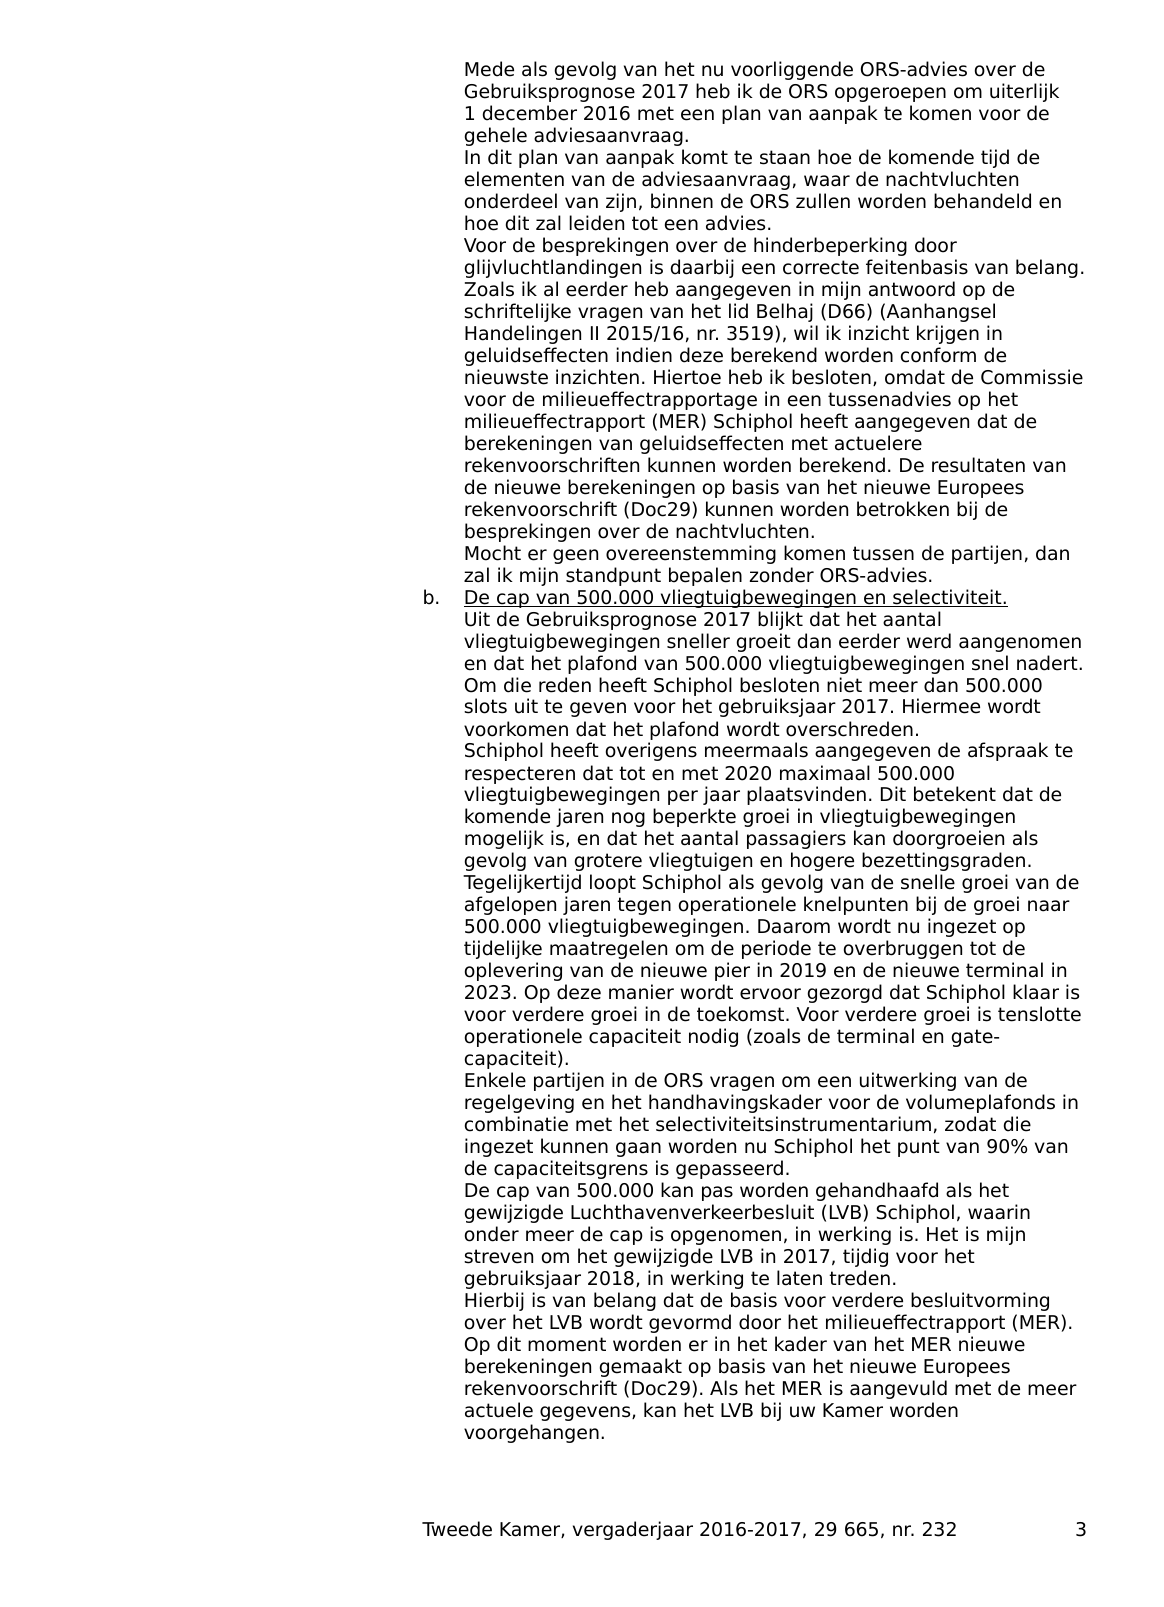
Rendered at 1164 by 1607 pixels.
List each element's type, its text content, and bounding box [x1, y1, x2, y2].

text In dit plan van aanpak komt te staan hoe de komende tijd de elementen van de adviesaanvraag, waar de nachtvluchten onderdeel van zijn, binnen de ORS zullen worden behandeld en hoe dit zal leiden tot een advies. [464, 147, 1087, 235]
text b. De cap van 500.000 vliegtuigbewegingen en selectiviteit. [422, 587, 1087, 608]
text Mede als gevolg van het nu voorliggende ORS-advies over de Gebruiksprognose 2017 heb ik de ORS opgeroepen om uiterlijk 1 december 2016 met een plan van aanpak te komen voor de gehele adviesaanvraag. [464, 59, 1087, 147]
text Schiphol heeft overigens meermaals aangegeven de afspraak te respecteren dat tot en met 2020 maximaal 500.000 vliegtuigbewegingen per jaar plaatsvinden. Dit betekent dat de komende jaren nog beperkte groei in vliegtuigbewegingen mogelijk is, en dat het aantal passagiers kan doorgroeien als gevolg van grotere vliegtuigen en hogere bezettingsgraden. Tegelijkertijd loopt Schiphol als gevolg van de snelle groei van de afgelopen jaren tegen operationele knelpunten bij de groei naar 500.000 vliegtuigbewegingen. Daarom wordt nu ingezet op tijdelijke maatregelen om de periode te overbruggen tot de oplevering van de nieuwe pier in 2019 en de nieuwe terminal in 2023. Op deze manier wordt ervoor gezorgd dat Schiphol klaar is voor verdere groei in de toekomst. Voor verdere groei is tenslotte operationele capaciteit nodig (zoals de terminal en gate-capaciteit). [464, 740, 1087, 1070]
text Voor de besprekingen over de hinderbeperking door glijvluchtlandingen is daarbij een correcte feitenbasis van belang. Zoals ik al eerder heb aangegeven in mijn antwoord op de schriftelijke vragen van het lid Belhaj (D66) (Aanhangsel Handelingen II 2015/16, nr. 3519), wil ik inzicht krijgen in geluidseffecten indien deze berekend worden conform de nieuwste inzichten. Hiertoe heb ik besloten, omdat de Commissie voor de milieueffectrapportage in een tussenadvies op het milieueffectrapport (MER) Schiphol heeft aangegeven dat de berekeningen van geluidseffecten met actuelere rekenvoorschriften kunnen worden berekend. De resultaten van de nieuwe berekeningen op basis van het nieuwe Europees rekenvoorschrift (Doc29) kunnen worden betrokken bij de besprekingen over de nachtvluchten. [464, 235, 1087, 543]
text De cap van 500.000 kan pas worden gehandhaafd als het gewijzigde Luchthavenverkeerbesluit (LVB) Schiphol, waarin onder meer de cap is opgenomen, in werking is. Het is mijn streven om het gewijzigde LVB in 2017, tijdig voor het gebruiksjaar 2018, in werking te laten treden. [464, 1180, 1087, 1290]
text Mocht er geen overeenstemming komen tussen de partijen, dan zal ik mijn standpunt bepalen zonder ORS-advies. [464, 543, 1087, 587]
text Hierbij is van belang dat de basis voor verdere besluitvorming over het LVB wordt gevormd door het milieueffectrapport (MER). Op dit moment worden er in het kader van het MER nieuwe berekeningen gemaakt op basis van het nieuwe Europees rekenvoorschrift (Doc29). Als het MER is aangevuld met de meer actuele gegevens, kan het LVB bij uw Kamer worden voorgehangen. [464, 1290, 1087, 1444]
text Uit de Gebruiksprognose 2017 blijkt dat het aantal vliegtuigbewegingen sneller groeit dan eerder werd aangenomen en dat het plafond van 500.000 vliegtuigbewegingen snel nadert. Om die reden heeft Schiphol besloten niet meer dan 500.000 slots uit te geven voor het gebruiksjaar 2017. Hiermee wordt voorkomen dat het plafond wordt overschreden. [464, 608, 1087, 740]
text Enkele partijen in de ORS vragen om een uitwerking van de regelgeving en het handhavingskader voor de volumeplafonds in combinatie met het selectiviteitsinstrumentarium, zodat die ingezet kunnen gaan worden nu Schiphol het punt van 90% van de capaciteitsgrens is gepasseerd. [464, 1070, 1087, 1180]
